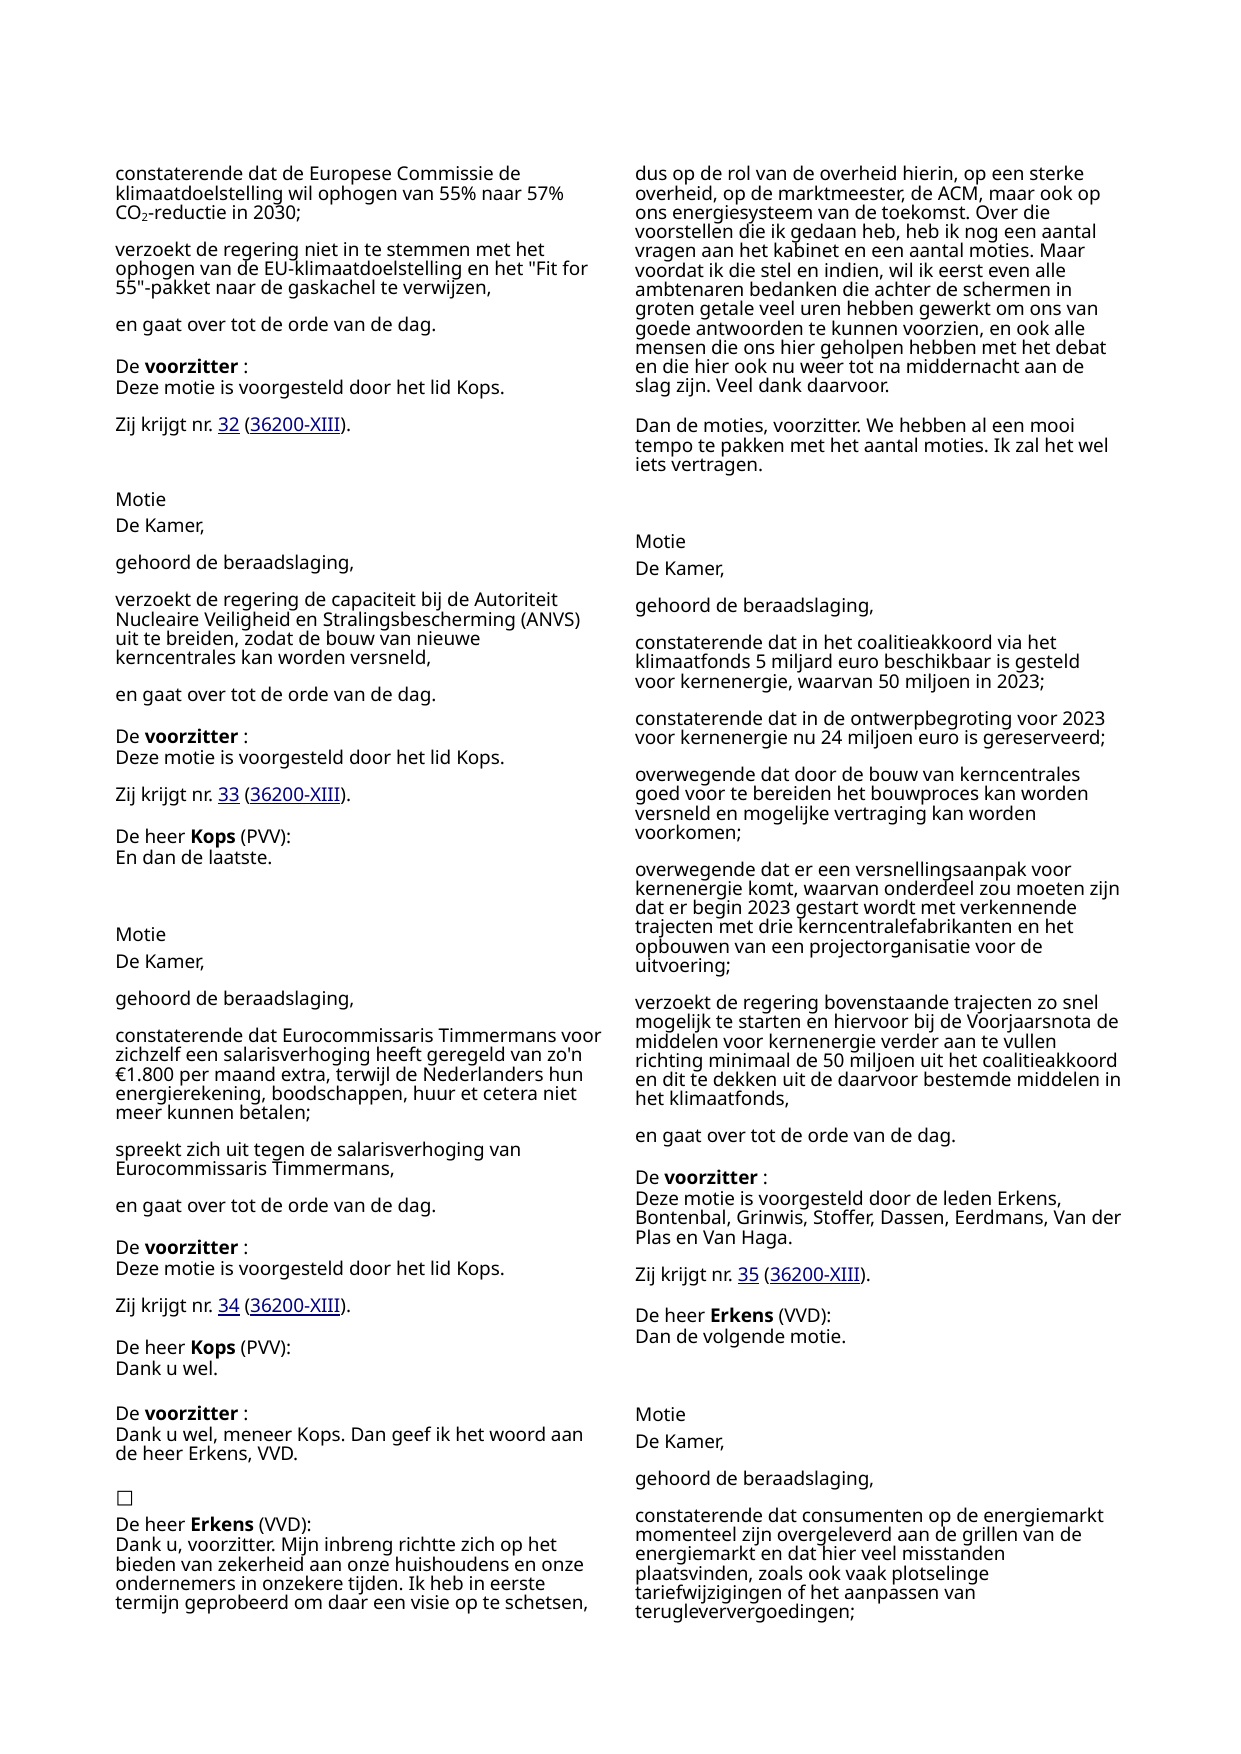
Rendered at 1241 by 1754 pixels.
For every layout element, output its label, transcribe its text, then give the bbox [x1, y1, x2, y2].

text Motie [635, 528, 1125, 554]
text Dan de moties, voorzitter. We hebben al een mooi tempo te pakken met het aantal moties. Ik zal het wel iets vertragen. [635, 417, 1125, 475]
text en gaat over tot de orde van de dag. [115, 686, 605, 705]
text De voorzitter : [115, 1400, 605, 1426]
text Dank u wel, meneer Kops. Dan geef ik het woord aan de heer Erkens, VVD. [115, 1426, 605, 1464]
text Zij krijgt nr. 32 (36200-XIII). [115, 416, 605, 435]
text gehoord de beraadslaging, [115, 554, 605, 574]
text De Kamer, [115, 953, 605, 972]
text overwegende dat door de bouw van kerncentrales goed voor te bereiden het bouwproces kan worden versneld en mogelijke vertraging kan worden voorkomen; [635, 766, 1125, 843]
text De voorzitter : [635, 1164, 1125, 1190]
text De voorzitter : [115, 353, 605, 379]
text Deze motie is voorgesteld door de leden Erkens, Bontenbal, Grinwis, Stoffer, Dassen, Eerdmans, Van der Plas en Van Haga. [635, 1190, 1125, 1248]
text constaterende dat Eurocommissaris Timmermans voor zichzelf een salarisverhoging heeft geregeld van zo'n €1.800 per maand extra, terwijl de Nederlanders hun energierekening, boodschappen, huur et cetera niet meer kunnen betalen; [115, 1027, 605, 1123]
text overwegende dat er een versnellingsaanpak voor kernenergie komt, waarvan onderdeel zou moeten zijn dat er begin 2023 gestart wordt met verkennende trajecten met drie kerncentralefabrikanten en het opbouwen van een projectorganisatie voor de uitvoering; [635, 861, 1125, 976]
text constaterende dat de Europese Commissie de klimaatdoelstelling wil ophogen van 55% naar 57% CO2-reductie in 2030; [115, 165, 605, 223]
text gehoord de beraadslaging, [115, 990, 605, 1009]
text De voorzitter : [115, 723, 605, 749]
text De heer Kops (PVV): [115, 1334, 605, 1360]
text De heer Erkens (VVD): [115, 1511, 605, 1536]
text ⬜ [115, 1485, 605, 1511]
text Deze motie is voorgesteld door het lid Kops. [115, 379, 605, 398]
text De Kamer, [635, 560, 1125, 579]
text Motie [115, 921, 605, 947]
text Zij krijgt nr. 33 (36200-XIII). [115, 786, 605, 805]
text Zij krijgt nr. 34 (36200-XIII). [115, 1297, 605, 1316]
text Dank u, voorzitter. Mijn inbreng richtte zich op het bieden van zekerheid aan onze huishoudens en onze ondernemers in onzekere tijden. Ik heb in eerste termijn geprobeerd om daar een visie op te schetsen, [115, 1536, 605, 1613]
text verzoekt de regering niet in te stemmen met het ophogen van de EU-klimaatdoelstelling en het "Fit for 55"-pakket naar de gaskachel te verwijzen, [115, 241, 605, 299]
text spreekt zich uit tegen de salarisverhoging van Eurocommissaris Timmermans, [115, 1141, 605, 1179]
text en gaat over tot de orde van de dag. [115, 1197, 605, 1217]
text constaterende dat in het coalitieakkoord via het klimaatfonds 5 miljard euro beschikbaar is gesteld voor kernenergie, waarvan 50 miljoen in 2023; [635, 634, 1125, 692]
text verzoekt de regering de capaciteit bij de Autoriteit Nucleaire Veiligheid en Stralingsbescherming (ANVS) uit te breiden, zodat de bouw van nieuwe kerncentrales kan worden versneld, [115, 591, 605, 668]
text gehoord de beraadslaging, [635, 597, 1125, 616]
text gehoord de beraadslaging, [635, 1470, 1125, 1489]
text Deze motie is voorgesteld door het lid Kops. [115, 749, 605, 768]
text verzoekt de regering bovenstaande trajecten zo snel mogelijk te starten en hiervoor bij de Voorjaarsnota de middelen voor kernenergie verder aan te vullen richting minimaal de 50 miljoen uit het coalitieakkoord en dit te dekken uit de daarvoor bestemde middelen in het klimaatfonds, [635, 994, 1125, 1110]
text De heer Kops (PVV): [115, 823, 605, 849]
text constaterende dat in de ontwerpbegroting voor 2023 voor kernenergie nu 24 miljoen euro is gereserveerd; [635, 710, 1125, 748]
text Dank u wel. [115, 1360, 605, 1379]
text Dan de volgende motie. [635, 1328, 1125, 1348]
text De Kamer, [635, 1433, 1125, 1452]
text Zij krijgt nr. 35 (36200-XIII). [635, 1266, 1125, 1285]
text En dan de laatste. [115, 849, 605, 868]
text en gaat over tot de orde van de dag. [115, 316, 605, 336]
text De Kamer, [115, 517, 605, 537]
text De heer Erkens (VVD): [635, 1303, 1125, 1328]
text constaterende dat consumenten op de energiemarkt momenteel zijn overgeleverd aan de grillen van de energiemarkt en dat hier veel misstanden plaatsvinden, zoals ook vaak plotselinge tariefwijzigingen of het aanpassen van terugleververgoedingen; [635, 1507, 1125, 1622]
text Motie [115, 486, 605, 511]
text De voorzitter : [115, 1234, 605, 1260]
text Deze motie is voorgesteld door het lid Kops. [115, 1260, 605, 1279]
text dus op de rol van de overheid hierin, op een sterke overheid, op de marktmeester, de ACM, maar ook op ons energiesysteem van de toekomst. Over die voorstellen die ik gedaan heb, heb ik nog een aantal vragen aan het kabinet en een aantal moties. Maar voordat ik die stel en indien, wil ik eerst even alle ambtenaren bedanken die achter de schermen in groten getale veel uren hebben gewerkt om ons van goede antwoorden te kunnen voorzien, en ook alle mensen die ons hier geholpen hebben met het debat en die hier ook nu weer tot na middernacht aan de slag zijn. Veel dank daarvoor. [635, 165, 1125, 397]
text en gaat over tot de orde van de dag. [635, 1127, 1125, 1147]
text Motie [635, 1401, 1125, 1427]
